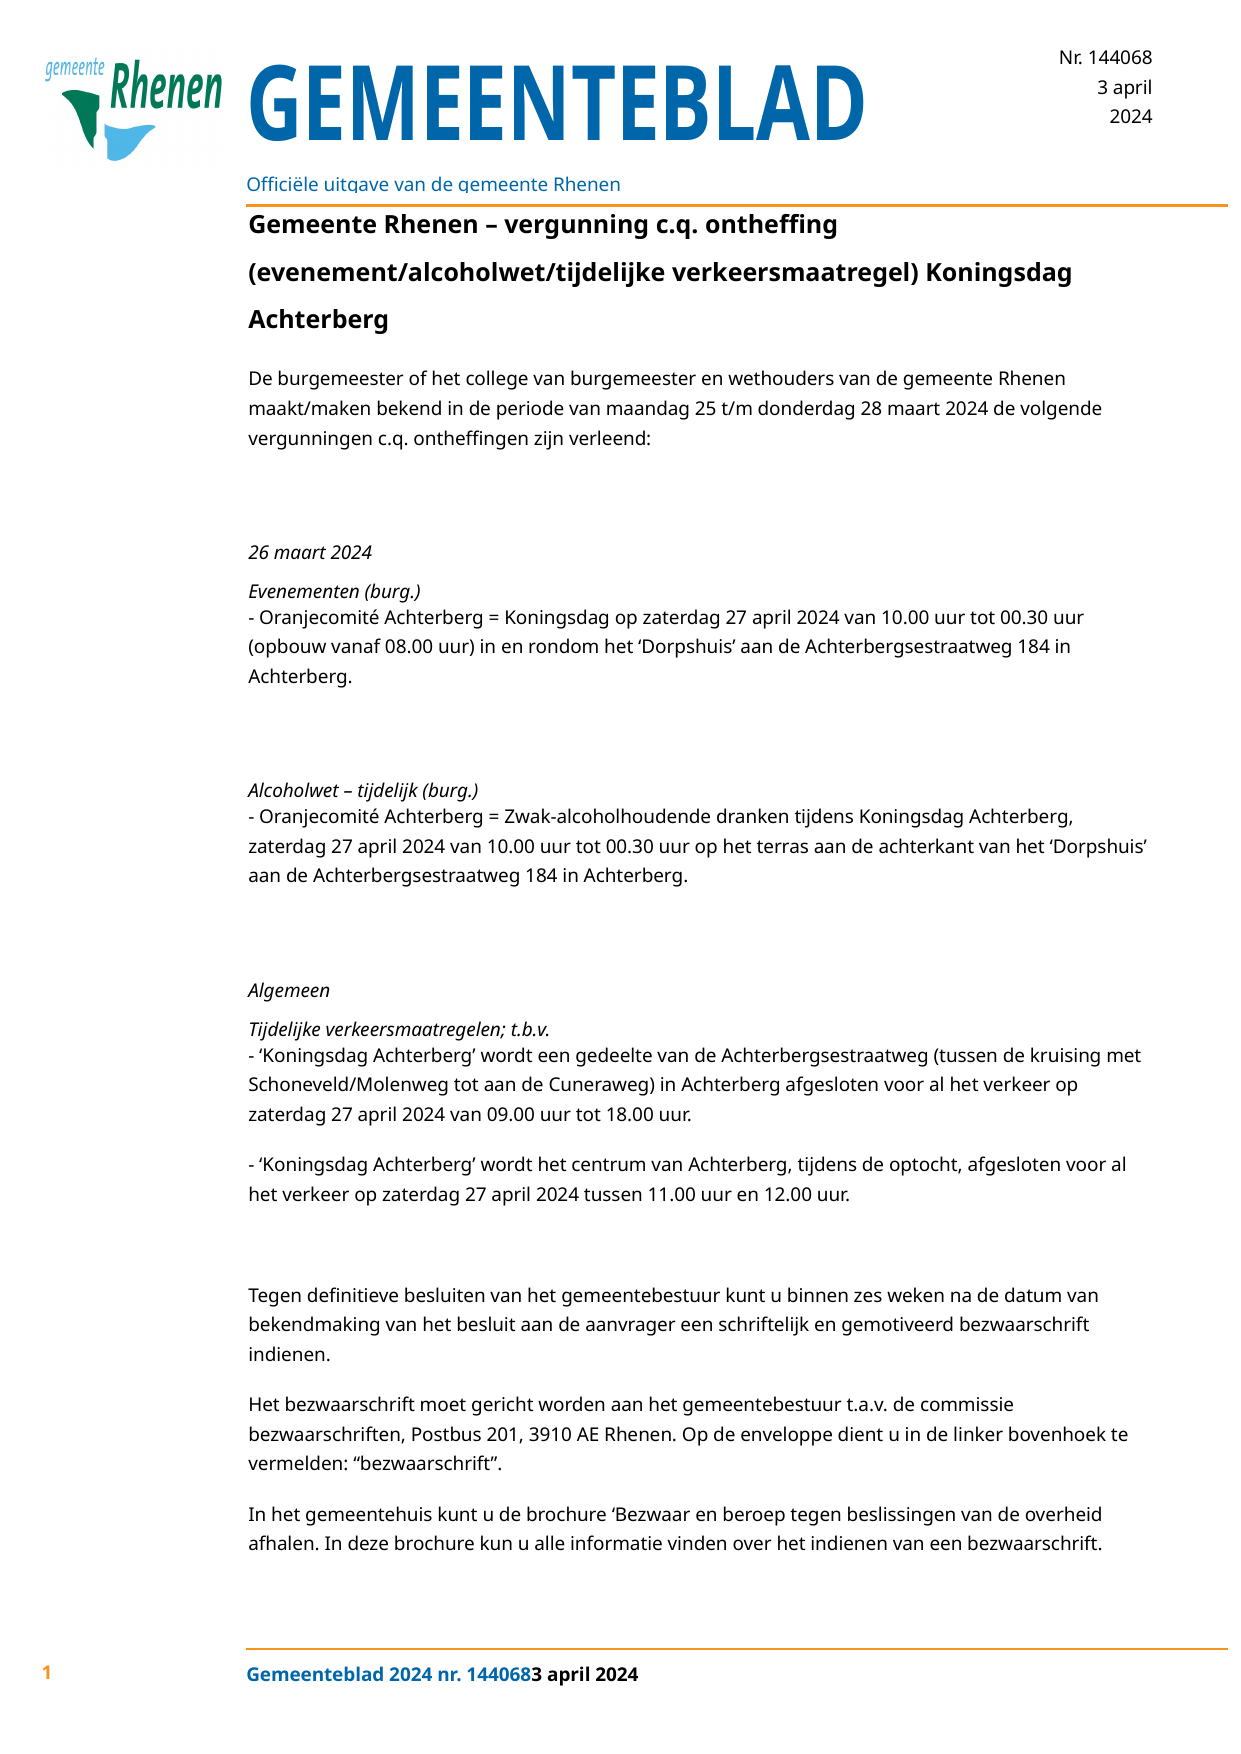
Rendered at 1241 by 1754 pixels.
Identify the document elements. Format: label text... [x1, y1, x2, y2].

text 26 maart 2024 [248, 539, 1152, 565]
text Algemeen [248, 977, 1152, 1003]
text Gemeente Rhenen – vergunning c.q. ontheffing (evenement/alcoholwet/tijdelijke verkeersmaatregel) Koningsdag Achterberg [248, 207, 1152, 336]
text Tijdelijke verkeersmaatregelen; t.b.v. [248, 1016, 1152, 1042]
text De burgemeester of het college van burgemeester en wethouders van de gemeente Rhenen maakt/maken bekend in de periode van maandag 25 t/m donderdag 28 maart 2024 de volgende vergunningen c.q. ontheffingen zijn verleend: [248, 366, 1152, 450]
text Evenementen (burg.) [248, 578, 1152, 604]
text In het gemeentehuis kunt u de brochure ‘Bezwaar en beroep tegen beslissingen van de overheid afhalen. In deze brochure kun u alle informatie vinden over het indienen van een bezwaarschrift. [248, 1501, 1152, 1556]
text Tegen definitieve besluiten van het gemeentebestuur kunt u binnen zes weken na de datum van bekendmaking van het besluit aan de aanvrager een schriftelijk en gemotiveerd bezwaarschrift indienen. [248, 1282, 1152, 1367]
text Het bezwaarschrift moet gericht worden aan het gemeentebestuur t.a.v. de commissie bezwaarschriften, Postbus 201, 3910 AE Rhenen. Op de enveloppe dient u in de linker bovenhoek te vermelden: “bezwaarschrift”. [248, 1391, 1152, 1476]
text - ‘Koningsdag Achterberg’ wordt een gedeelte van de Achterbergsestraatweg (tussen de kruising met Schoneveld/Molenweg tot aan de Cuneraweg) in Achterberg afgesloten voor al het verkeer op zaterdag 27 april 2024 van 09.00 uur tot 18.00 uur. [248, 1042, 1152, 1127]
text - ‘Koningsdag Achterberg’ wordt het centrum van Achterberg, tijdens de optocht, afgesloten voor al het verkeer op zaterdag 27 april 2024 tussen 11.00 uur en 12.00 uur. [248, 1151, 1152, 1207]
text Alcoholwet – tijdelijk (burg.) [248, 778, 1152, 803]
text - Oranjecomité Achterberg = Zwak-alcoholhoudende dranken tijdens Koningsdag Achterberg, zaterdag 27 april 2024 van 10.00 uur tot 00.30 uur op het terras aan de achterkant van het ‘Dorpshuis’ aan de Achterbergsestraatweg 184 in Achterberg. [248, 803, 1152, 888]
text - Oranjecomité Achterberg = Koningsdag op zaterdag 27 april 2024 van 10.00 uur tot 00.30 uur (opbouw vanaf 08.00 uur) in en rondom het ‘Dorpshuis’ aan de Achterbergsestraatweg 184 in Achterberg. [248, 604, 1152, 689]
picture [41, 47, 231, 172]
